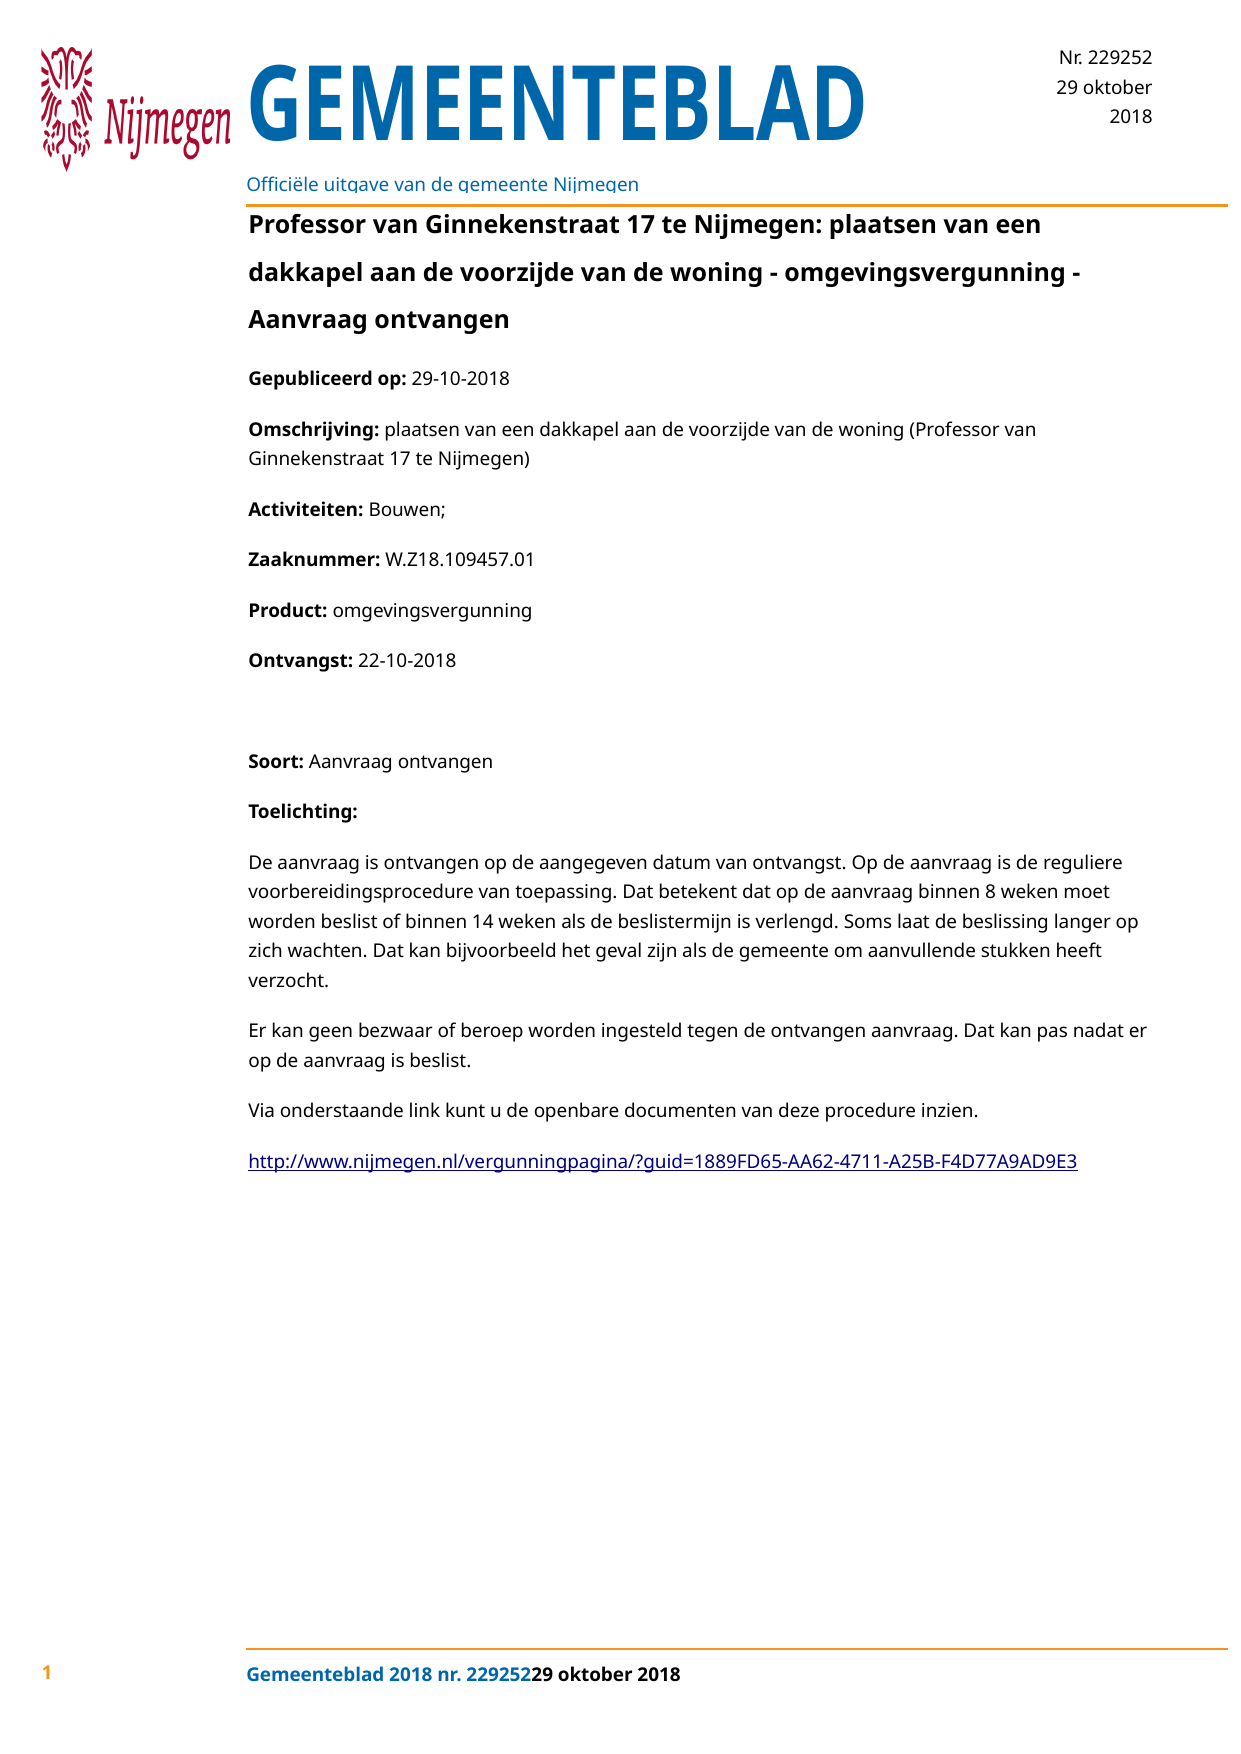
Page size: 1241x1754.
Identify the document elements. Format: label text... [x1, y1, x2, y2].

text Zaaknummer: W.Z18.109457.01 [248, 546, 1152, 572]
text Product: omgevingsvergunning [248, 597, 1152, 622]
text Soort: Aanvraag ontvangen [248, 748, 1152, 774]
text Activiteiten: Bouwen; [248, 496, 1152, 522]
text Toelichting: [248, 798, 1152, 824]
text Omschrijving: plaatsen van een dakkapel aan de voorzijde van de woning (Professor van Ginnekenstraat 17 te Nijmegen) [248, 416, 1152, 471]
text Gepubliceerd op: 29-10-2018 [248, 366, 1152, 391]
text Er kan geen bezwaar of beroep worden ingesteld tegen de ontvangen aanvraag. Dat kan pas nadat er op de aanvraag is beslist. [248, 1018, 1152, 1073]
text De aanvraag is ontvangen op de aangegeven datum van ontvangst. Op de aanvraag is de reguliere voorbereidingsprocedure van toepassing. Dat betekent dat op de aanvraag binnen 8 weken moet worden beslist of binnen 14 weken als de beslistermijn is verlengd. Soms laat de beslissing langer op zich wachten. Dat kan bijvoorbeeld het geval zijn als de gemeente om aanvullende stukken heeft verzocht. [248, 849, 1152, 993]
text Ontvangst: 22-10-2018 [248, 647, 1152, 673]
text http://www.nijmegen.nl/vergunningpagina/?guid=1889FD65-AA62-4711-A25B-F4D77A9AD9E3 [248, 1148, 1152, 1174]
text Via onderstaande link kunt u de openbare documenten van deze procedure inzien. [248, 1098, 1152, 1123]
picture [41, 47, 231, 172]
text Professor van Ginnekenstraat 17 te Nijmegen: plaatsen van een dakkapel aan de voorzijde van de woning - omgevingsvergunning - Aanvraag ontvangen [248, 207, 1152, 336]
